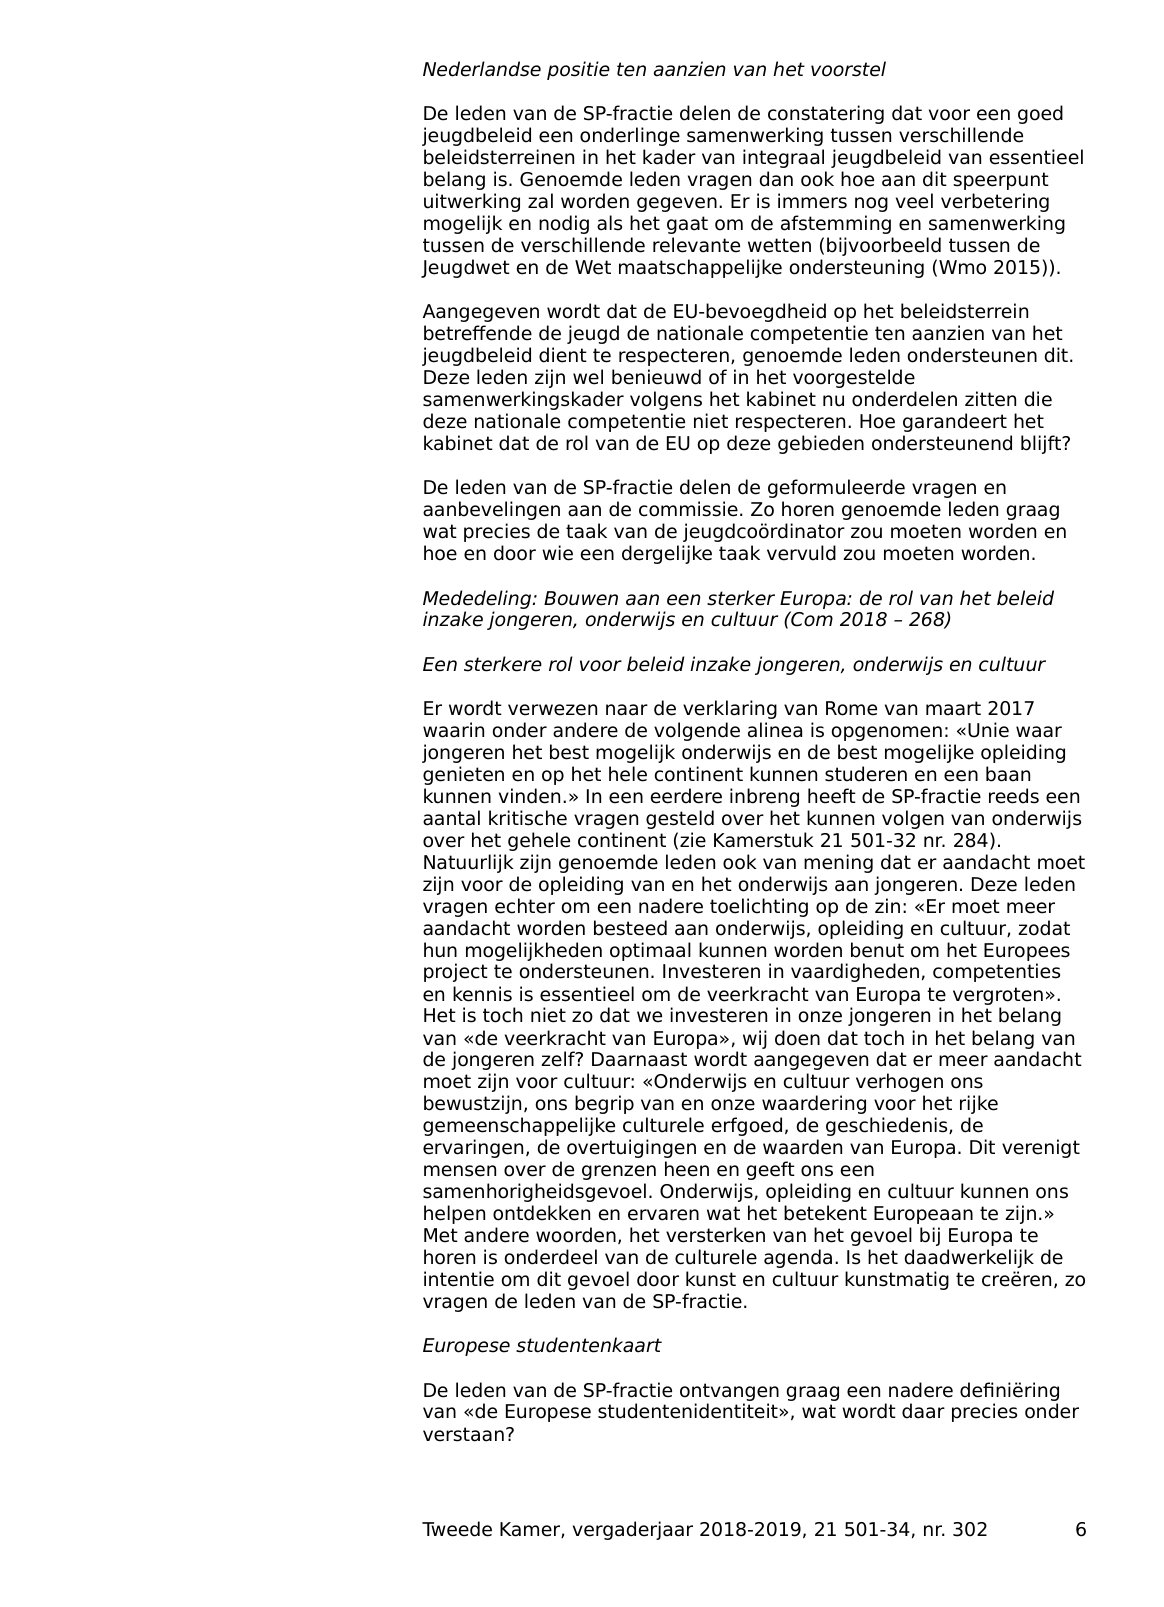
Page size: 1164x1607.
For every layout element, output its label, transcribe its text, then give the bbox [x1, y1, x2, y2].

text Er wordt verwezen naar de verklaring van Rome van maart 2017 waarin onder andere de volgende alinea is opgenomen: «Unie waar jongeren het best mogelijk onderwijs en de best mogelijke opleiding genieten en op het hele continent kunnen studeren en een baan kunnen vinden.» In een eerdere inbreng heeft de SP-fractie reeds een aantal kritische vragen gesteld over het kunnen volgen van onderwijs over het gehele continent (zie Kamerstuk 21 501-32 nr. 284). Natuurlijk zijn genoemde leden ook van mening dat er aandacht moet zijn voor de opleiding van en het onderwijs aan jongeren. Deze leden vragen echter om een nadere toelichting op de zin: «Er moet meer aandacht worden besteed aan onderwijs, opleiding en cultuur, zodat hun mogelijkheden optimaal kunnen worden benut om het Europees project te ondersteunen. Investeren in vaardigheden, competenties en kennis is essentieel om de veerkracht van Europa te vergroten». Het is toch niet zo dat we investeren in onze jongeren in het belang van «de veerkracht van Europa», wij doen dat toch in het belang van de jongeren zelf? Daarnaast wordt aangegeven dat er meer aandacht moet zijn voor cultuur: «Onderwijs en cultuur verhogen ons bewustzijn, ons begrip van en onze waardering voor het rijke gemeenschappelijke culturele erfgoed, de geschiedenis, de ervaringen, de overtuigingen en de waarden van Europa. Dit verenigt mensen over de grenzen heen en geeft ons een samenhorigheidsgevoel. Onderwijs, opleiding en cultuur kunnen ons helpen ontdekken en ervaren wat het betekent Europeaan te zijn.» Met andere woorden, het versterken van het gevoel bij Europa te horen is onderdeel van de culturele agenda. Is het daadwerkelijk de intentie om dit gevoel door kunst en cultuur kunstmatig te creëren, zo vragen de leden van de SP-fractie. [422, 698, 1087, 1313]
text Aangegeven wordt dat de EU-bevoegdheid op het beleidsterrein betreffende de jeugd de nationale competentie ten aanzien van het jeugdbeleid dient te respecteren, genoemde leden ondersteunen dit. Deze leden zijn wel benieuwd of in het voorgestelde samenwerkingskader volgens het kabinet nu onderdelen zitten die deze nationale competentie niet respecteren. Hoe garandeert het kabinet dat de rol van de EU op deze gebieden ondersteunend blijft? [422, 301, 1087, 455]
subtitle Europese studentenkaart [422, 1335, 1087, 1357]
text De leden van de SP-fractie delen de constatering dat voor een goed jeugdbeleid een onderlinge samenwerking tussen verschillende beleidsterreinen in het kader van integraal jeugdbeleid van essentieel belang is. Genoemde leden vragen dan ook hoe aan dit speerpunt uitwerking zal worden gegeven. Er is immers nog veel verbetering mogelijk en nodig als het gaat om de afstemming en samenwerking tussen de verschillende relevante wetten (bijvoorbeeld tussen de Jeugdwet en de Wet maatschappelijke ondersteuning (Wmo 2015)). [422, 103, 1087, 279]
subtitle Een sterkere rol voor beleid inzake jongeren, onderwijs en cultuur [422, 653, 1087, 676]
text De leden van de SP-fractie ontvangen graag een nadere definiëring van «de Europese studentenidentiteit», wat wordt daar precies onder verstaan? [422, 1379, 1087, 1445]
subtitle Mededeling: Bouwen aan een sterker Europa: de rol van het beleid inzake jongeren, onderwijs en cultuur (Com 2018 – 268) [422, 587, 1087, 631]
text De leden van de SP-fractie delen de geformuleerde vragen en aanbevelingen aan de commissie. Zo horen genoemde leden graag wat precies de taak van de jeugdcoördinator zou moeten worden en hoe en door wie een dergelijke taak vervuld zou moeten worden. [422, 477, 1087, 565]
subtitle Nederlandse positie ten aanzien van het voorstel [422, 59, 1087, 81]
